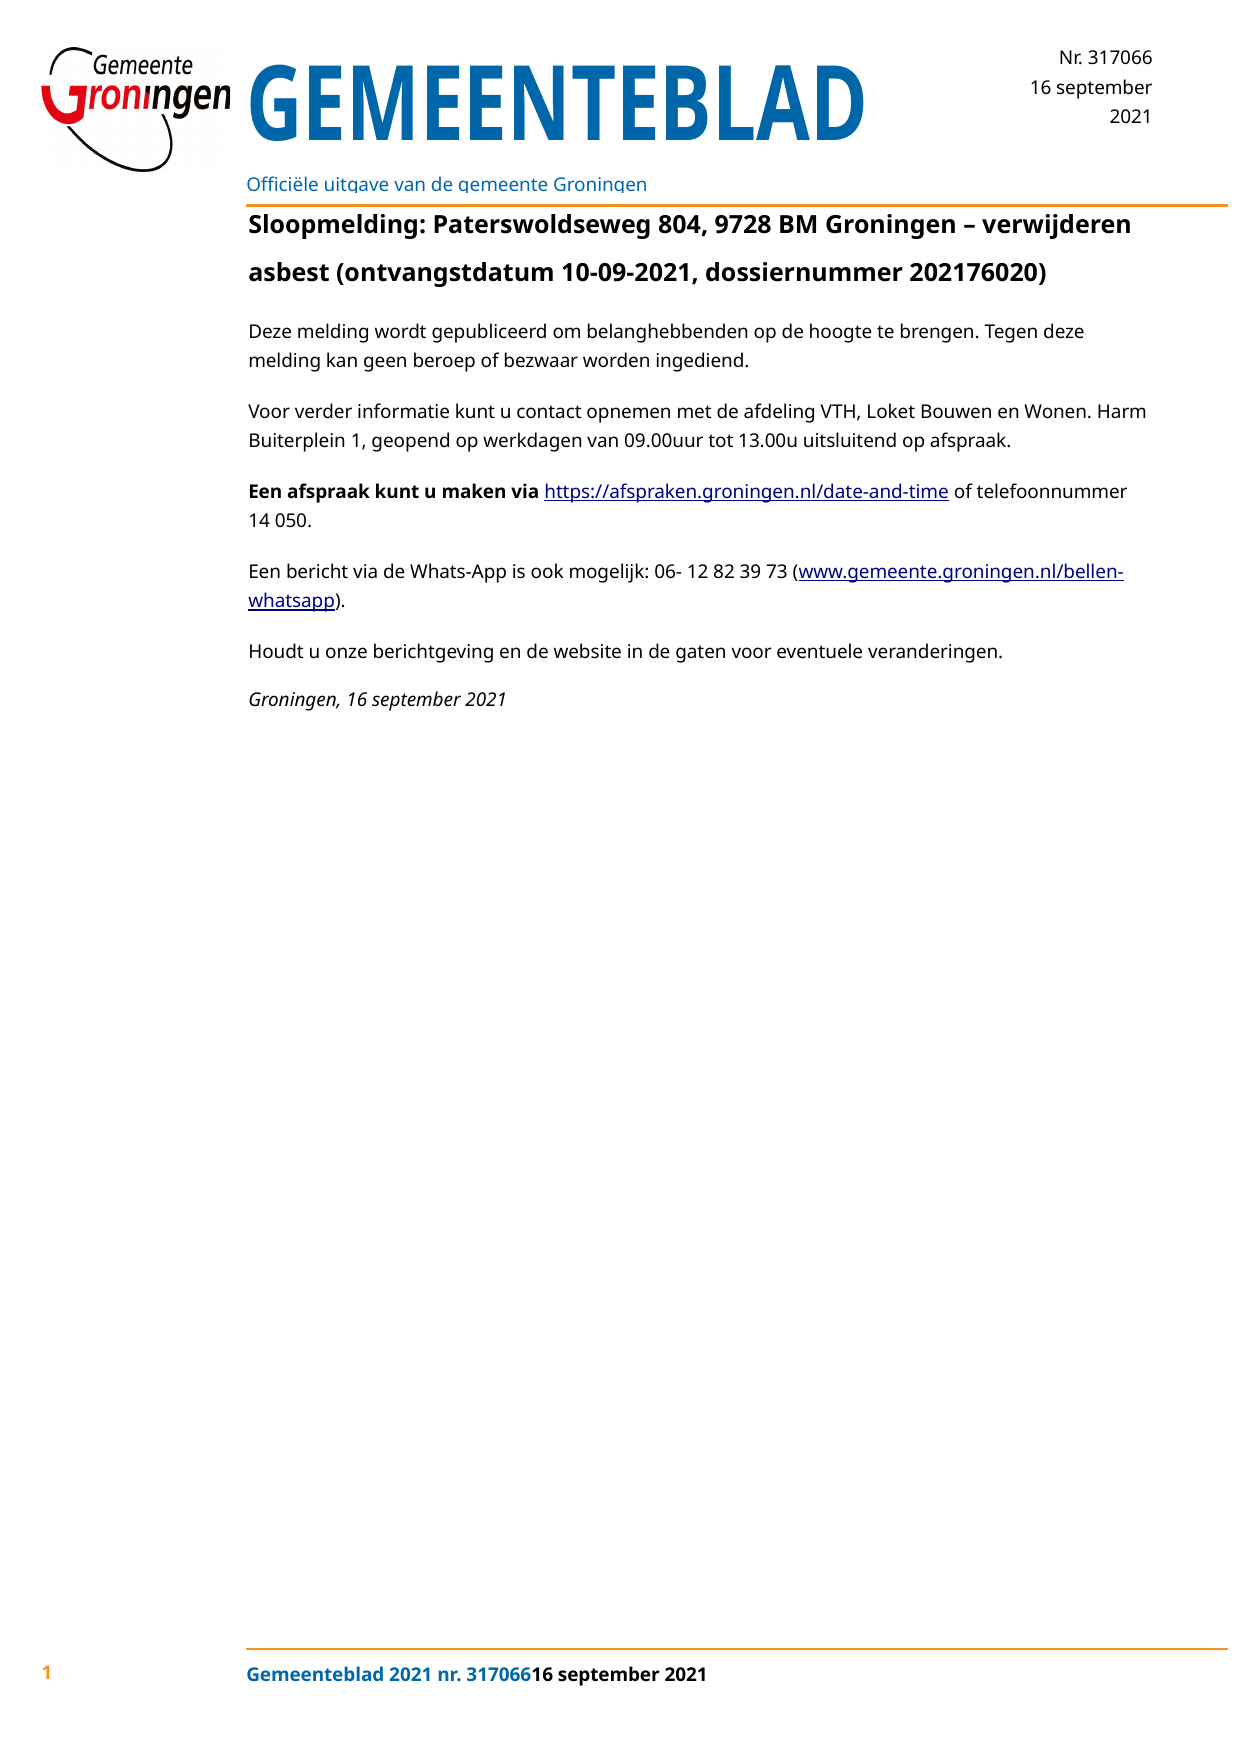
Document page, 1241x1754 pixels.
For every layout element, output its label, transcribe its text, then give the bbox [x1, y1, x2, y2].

text Houdt u onze berichtgeving en de website in de gaten voor eventuele veranderingen. [248, 638, 1152, 664]
text Deze melding wordt gepubliceerd om belanghebbenden op de hoogte te brengen. Tegen deze melding kan geen beroep of bezwaar worden ingediend. [248, 318, 1152, 373]
text Een bericht via de Whats-App is ook mogelijk: 06- 12 82 39 73 (www.gemeente.groningen.nl/bellen-whatsapp). [248, 558, 1152, 613]
text Sloopmelding: Paterswoldseweg 804, 9728 BM Groningen – verwijderen asbest (ontvangstdatum 10-09-2021, dossiernummer 202176020) [248, 207, 1152, 288]
text Voor verder informatie kunt u contact opnemen met de afdeling VTH, Loket Bouwen en Wonen. Harm Buiterplein 1, geopend op werkdagen van 09.00uur tot 13.00u uitsluitend op afspraak. [248, 398, 1152, 453]
text Een afspraak kunt u maken via https://afspraken.groningen.nl/date-and-time of telefoonnummer 14 050. [248, 478, 1152, 533]
text Groningen, 16 september 2021 [248, 686, 1152, 711]
picture [41, 47, 231, 172]
